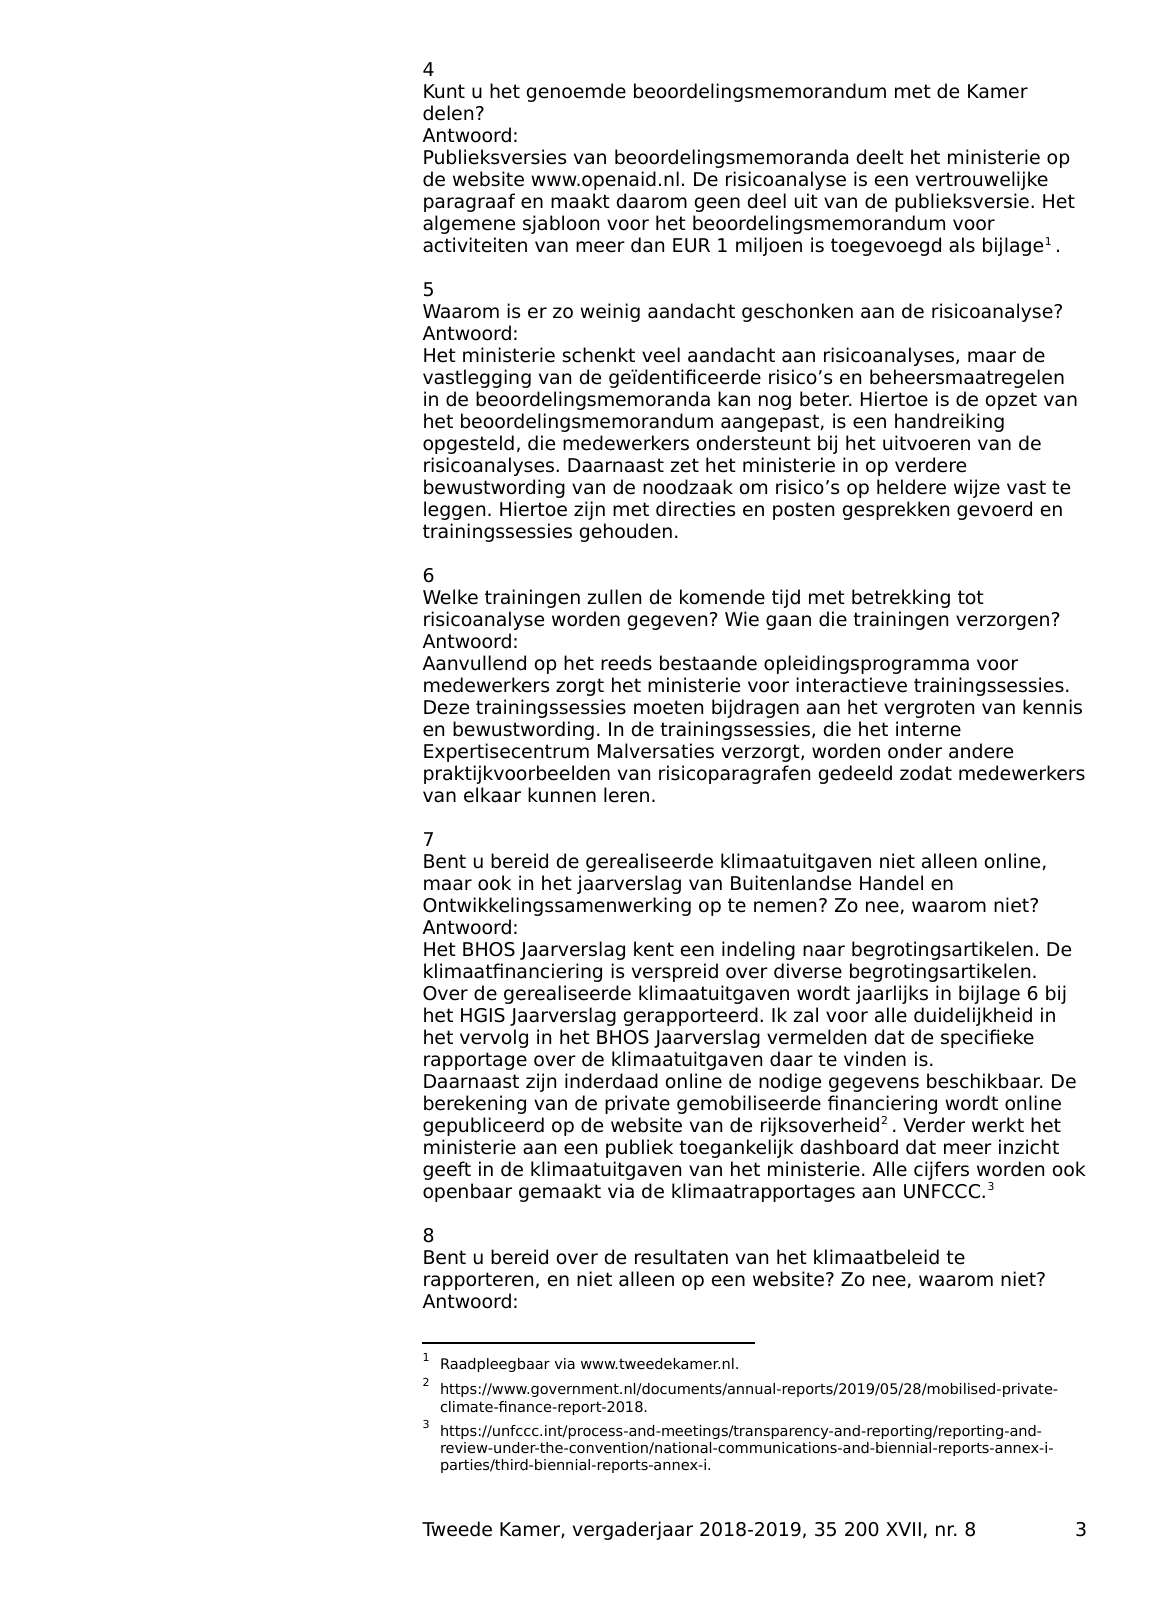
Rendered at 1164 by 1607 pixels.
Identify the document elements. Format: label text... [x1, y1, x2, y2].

text Het BHOS Jaarverslag kent een indeling naar begrotingsartikelen. De klimaatfinanciering is verspreid over diverse begrotingsartikelen. Over de gerealiseerde klimaatuitgaven wordt jaarlijks in bijlage 6 bij het HGIS Jaarverslag gerapporteerd. Ik zal voor alle duidelijkheid in het vervolg in het BHOS Jaarverslag vermelden dat de specifieke rapportage over de klimaatuitgaven daar te vinden is. [422, 939, 1087, 1071]
text https://www.government.nl/documents/annual-reports/2019/05/28/mobilised-private-climate-finance-report-2018. [422, 1377, 1087, 1416]
text 5 [422, 279, 1087, 301]
text Antwoord: [422, 125, 1087, 147]
text 4 [422, 59, 1087, 81]
text https://unfccc.int/process-and-meetings/transparency-and-reporting/reporting-and-review-under-the-convention/national-communications-and-biennial-reports-annex-i-parties/third-biennial-reports-annex-i. [422, 1418, 1087, 1474]
text 8 [422, 1225, 1087, 1247]
text Aanvullend op het reeds bestaande opleidingsprogramma voor medewerkers zorgt het ministerie voor interactieve trainingssessies. Deze trainingssessies moeten bijdragen aan het vergroten van kennis en bewustwording. In de trainingssessies, die het interne Expertisecentrum Malversaties verzorgt, worden onder andere praktijkvoorbeelden van risicoparagrafen gedeeld zodat medewerkers van elkaar kunnen leren. [422, 653, 1087, 807]
text Het ministerie schenkt veel aandacht aan risicoanalyses, maar de vastlegging van de geïdentificeerde risico’s en beheersmaatregelen in de beoordelingsmemoranda kan nog beter. Hiertoe is de opzet van het beoordelingsmemorandum aangepast, is een handreiking opgesteld, die medewerkers ondersteunt bij het uitvoeren van de risicoanalyses. Daarnaast zet het ministerie in op verdere bewustwording van de noodzaak om risico’s op heldere wijze vast te leggen. Hiertoe zijn met directies en posten gesprekken gevoerd en trainingssessies gehouden. [422, 345, 1087, 543]
text 7 [422, 829, 1087, 851]
text Raadpleegbaar via www.tweedekamer.nl. [422, 1352, 1087, 1374]
text Antwoord: [422, 631, 1087, 653]
text 6 [422, 565, 1087, 587]
text Waarom is er zo weinig aandacht geschonken aan de risicoanalyse? [422, 301, 1087, 323]
text Bent u bereid over de resultaten van het klimaatbeleid te rapporteren, en niet alleen op een website? Zo nee, waarom niet? [422, 1247, 1087, 1291]
text Daarnaast zijn inderdaad online de nodige gegevens beschikbaar. De berekening van de private gemobiliseerde financiering wordt online gepubliceerd op de website van de rijksoverheid. Verder werkt het ministerie aan een publiek toegankelijk dashboard dat meer inzicht geeft in de klimaatuitgaven van het ministerie. Alle cijfers worden ook openbaar gemaakt via de klimaatrapportages aan UNFCCC. [422, 1071, 1087, 1203]
text Kunt u het genoemde beoordelingsmemorandum met de Kamer delen? [422, 81, 1087, 125]
text Antwoord: [422, 917, 1087, 939]
text Antwoord: [422, 323, 1087, 345]
text Antwoord: [422, 1291, 1087, 1313]
text Welke trainingen zullen de komende tijd met betrekking tot risicoanalyse worden gegeven? Wie gaan die trainingen verzorgen? [422, 587, 1087, 631]
text Publieksversies van beoordelingsmemoranda deelt het ministerie op de website www.openaid.nl. De risicoanalyse is een vertrouwelijke paragraaf en maakt daarom geen deel uit van de publieksversie. Het algemene sjabloon voor het beoordelingsmemorandum voor activiteiten van meer dan EUR 1 miljoen is toegevoegd als bijlage. [422, 147, 1087, 257]
text Bent u bereid de gerealiseerde klimaatuitgaven niet alleen online, maar ook in het jaarverslag van Buitenlandse Handel en Ontwikkelingssamenwerking op te nemen? Zo nee, waarom niet? [422, 851, 1087, 917]
